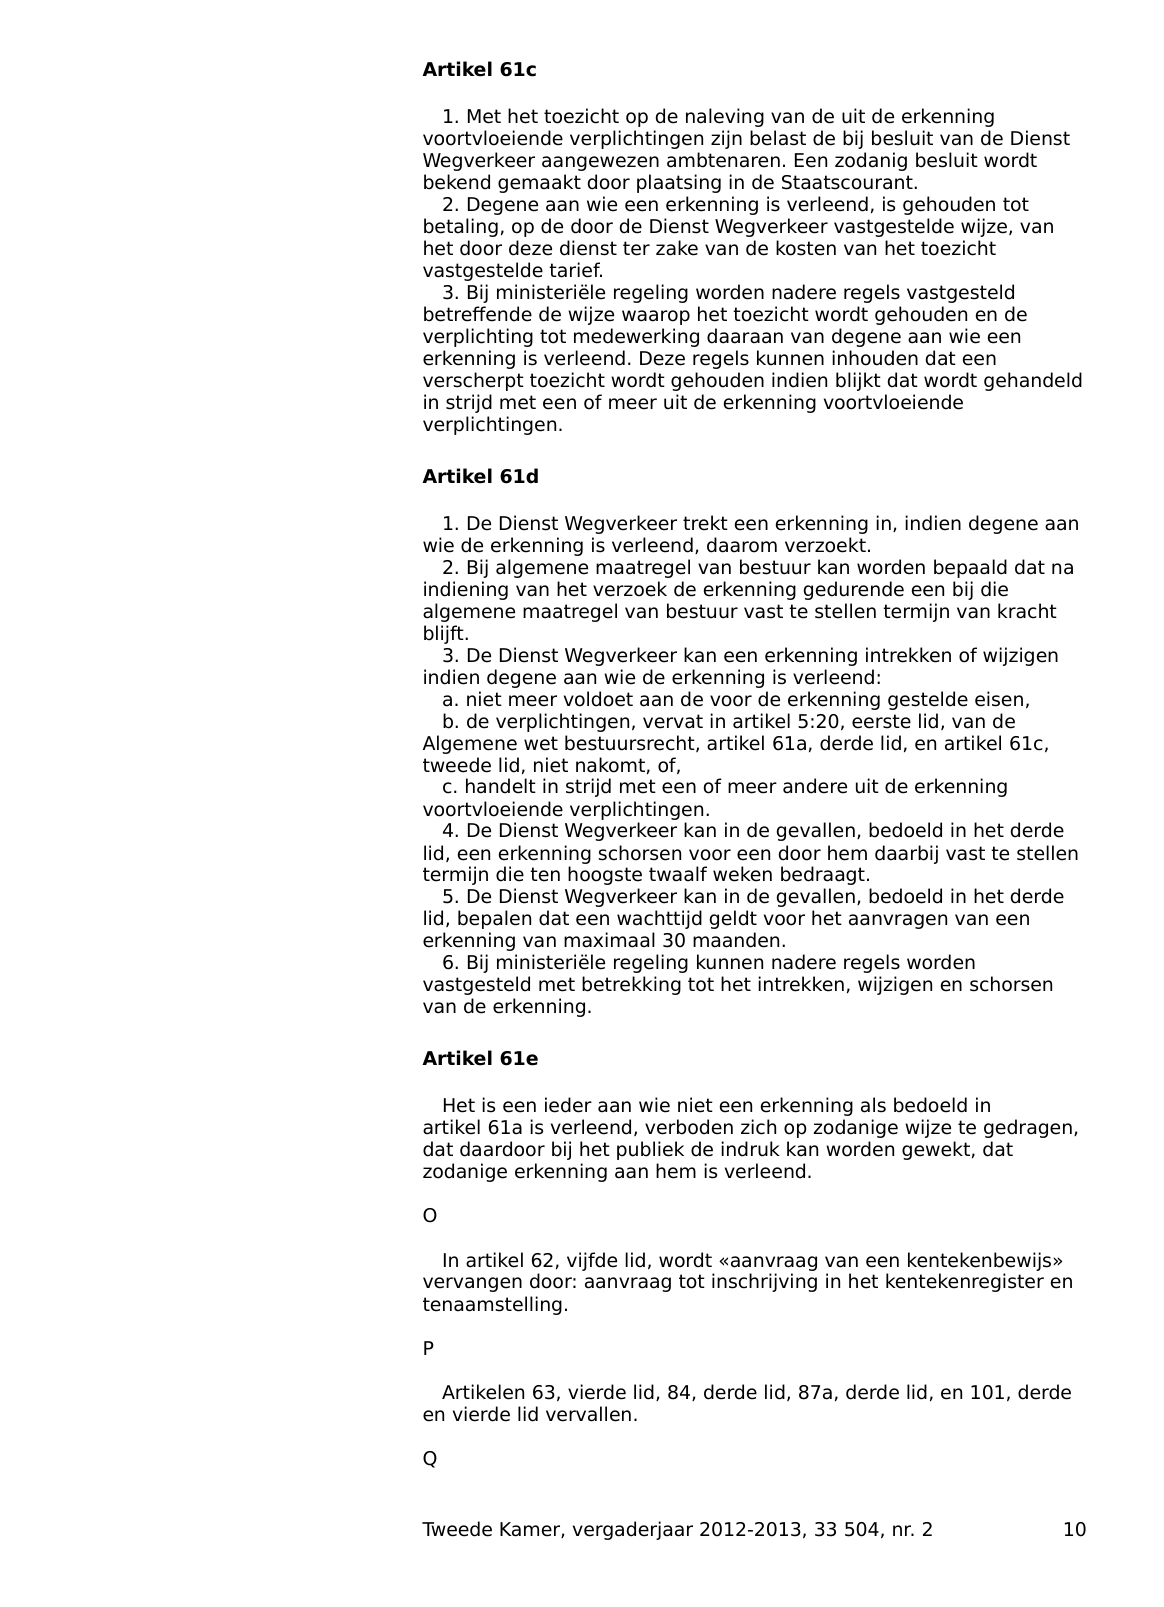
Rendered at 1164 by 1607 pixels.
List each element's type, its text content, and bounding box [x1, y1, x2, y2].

text 4. De Dienst Wegverkeer kan in de gevallen, bedoeld in het derde lid, een erkenning schorsen voor een door hem daarbij vast te stellen termijn die ten hoogste twaalf weken bedraagt. [422, 820, 1087, 886]
text 3. Bij ministeriële regeling worden nadere regels vastgesteld betreffende de wijze waarop het toezicht wordt gehouden en de verplichting tot medewerking daaraan van degene aan wie een erkenning is verleend. Deze regels kunnen inhouden dat een verscherpt toezicht wordt gehouden indien blijkt dat wordt gehandeld in strijd met een of meer uit de erkenning voortvloeiende verplichtingen. [422, 282, 1087, 436]
text b. de verplichtingen, vervat in artikel 5:20, eerste lid, van de Algemene wet bestuursrecht, artikel 61a, derde lid, en artikel 61c, tweede lid, niet nakomt, of, [422, 711, 1087, 776]
text 5. De Dienst Wegverkeer kan in de gevallen, bedoeld in het derde lid, bepalen dat een wachttijd geldt voor het aanvragen van een erkenning van maximaal 30 maanden. [422, 886, 1087, 952]
text In artikel 62, vijfde lid, wordt «aanvraag van een kentekenbewijs» vervangen door: aanvraag tot inschrijving in het kentekenregister en tenaamstelling. [422, 1249, 1087, 1315]
text Q [422, 1448, 1087, 1470]
subtitle Artikel 61d [422, 466, 1087, 488]
text 2. Bij algemene maatregel van bestuur kan worden bepaald dat na indiening van het verzoek de erkenning gedurende een bij die algemene maatregel van bestuur vast te stellen termijn van kracht blijft. [422, 557, 1087, 644]
text c. handelt in strijd met een of meer andere uit de erkenning voortvloeiende verplichtingen. [422, 776, 1087, 820]
text Het is een ieder aan wie niet een erkenning als bedoeld in artikel 61a is verleend, verboden zich op zodanige wijze te gedragen, dat daardoor bij het publiek de indruk kan worden gewekt, dat zodanige erkenning aan hem is verleend. [422, 1095, 1087, 1183]
text Artikelen 63, vierde lid, 84, derde lid, 87a, derde lid, en 101, derde en vierde lid vervallen. [422, 1382, 1087, 1426]
text 3. De Dienst Wegverkeer kan een erkenning intrekken of wijzigen indien degene aan wie de erkenning is verleend: [422, 644, 1087, 688]
text 1. De Dienst Wegverkeer trekt een erkenning in, indien degene aan wie de erkenning is verleend, daarom verzoekt. [422, 513, 1087, 557]
subtitle Artikel 61c [422, 59, 1087, 81]
text 2. Degene aan wie een erkenning is verleend, is gehouden tot betaling, op de door de Dienst Wegverkeer vastgestelde wijze, van het door deze dienst ter zake van de kosten van het toezicht vastgestelde tarief. [422, 194, 1087, 282]
text 1. Met het toezicht op de naleving van de uit de erkenning voortvloeiende verplichtingen zijn belast de bij besluit van de Dienst Wegverkeer aangewezen ambtenaren. Een zodanig besluit wordt bekend gemaakt door plaatsing in de Staatscourant. [422, 106, 1087, 194]
text O [422, 1205, 1087, 1227]
text a. niet meer voldoet aan de voor de erkenning gestelde eisen, [422, 688, 1087, 711]
text P [422, 1338, 1087, 1359]
text 6. Bij ministeriële regeling kunnen nadere regels worden vastgesteld met betrekking tot het intrekken, wijzigen en schorsen van de erkenning. [422, 952, 1087, 1018]
subtitle Artikel 61e [422, 1048, 1087, 1070]
